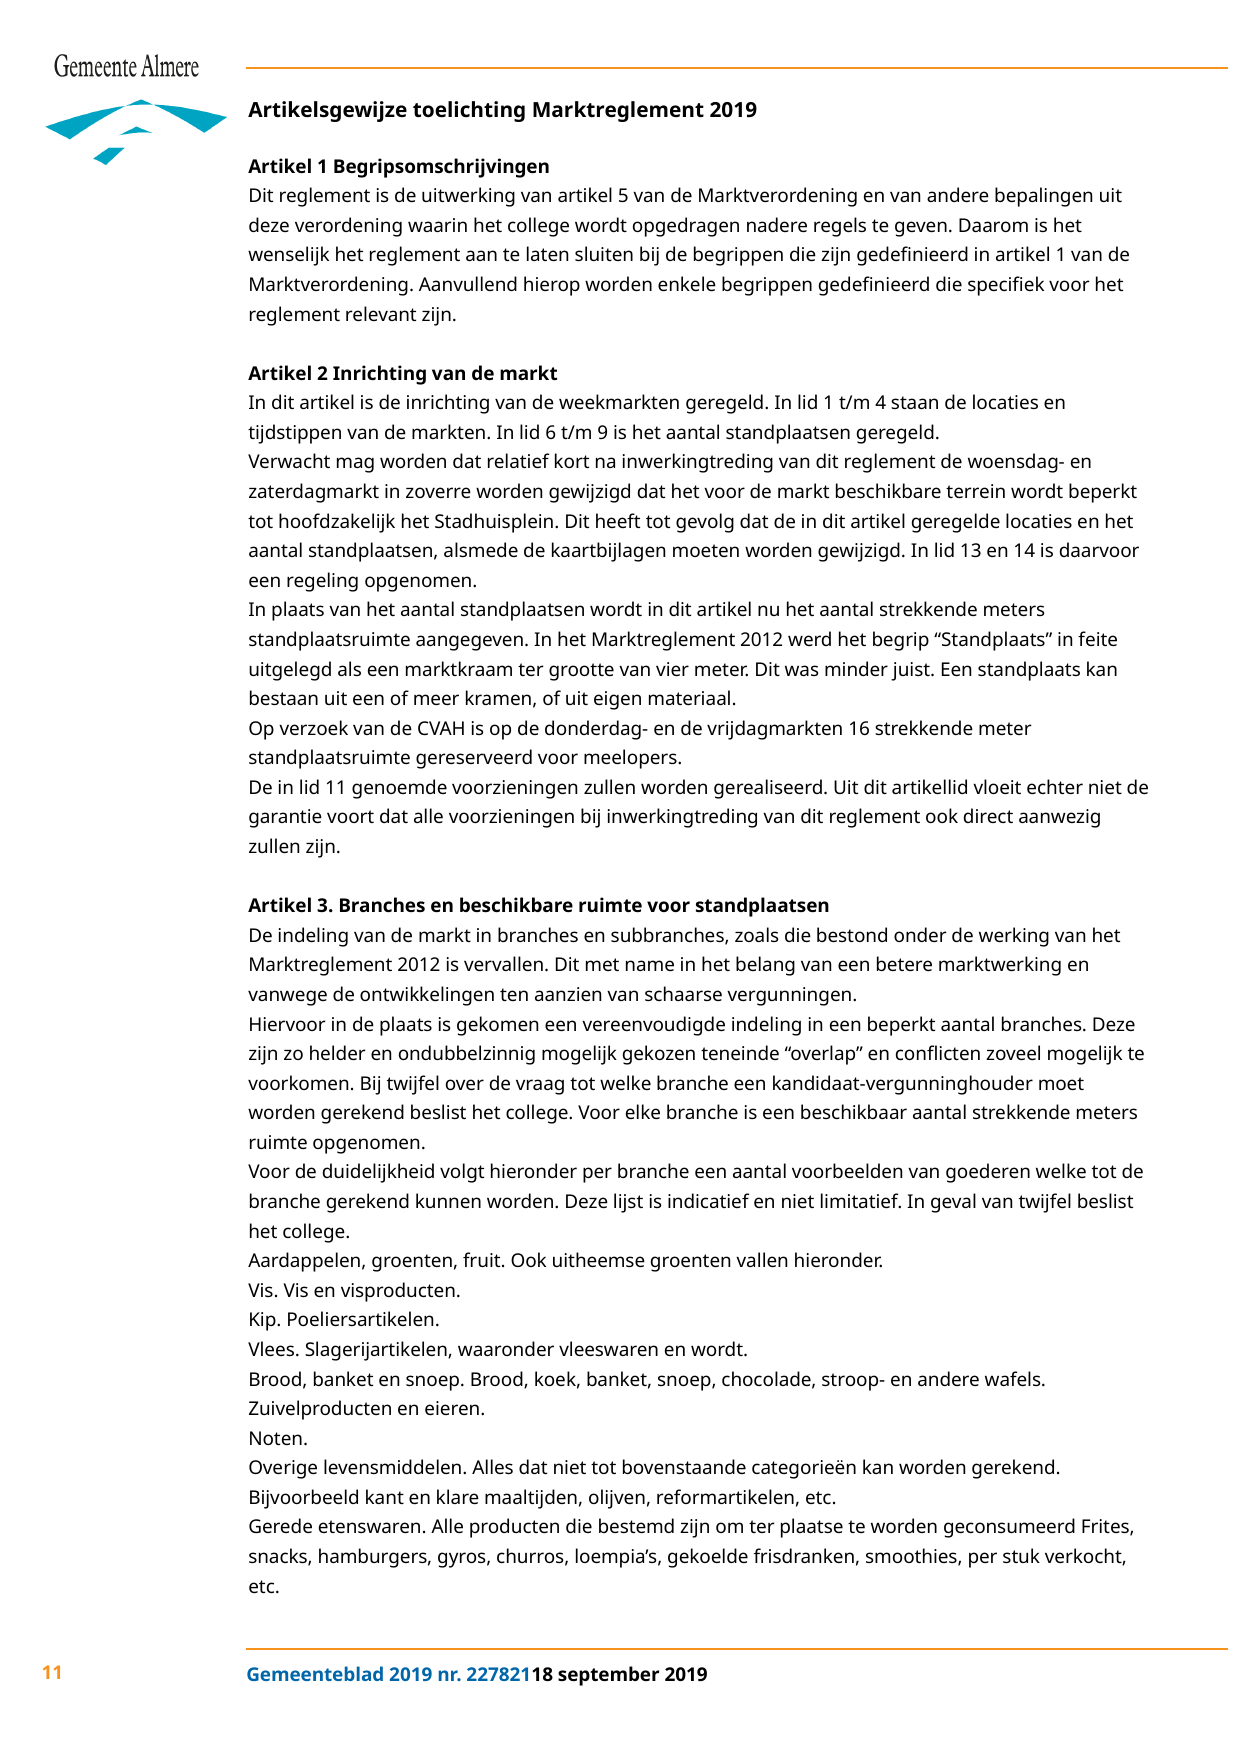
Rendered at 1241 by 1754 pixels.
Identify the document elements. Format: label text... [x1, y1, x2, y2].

text Artikelsgewijze toelichting Marktreglement 2019 [248, 95, 1152, 123]
text Artikel 2 Inrichting van de markt [248, 360, 1152, 386]
text Kip. Poeliersartikelen. [248, 1307, 1152, 1332]
text Vis. Vis en visproducten. [248, 1277, 1152, 1303]
text Aardappelen, groenten, fruit. Ook uitheemse groenten vallen hieronder. [248, 1247, 1152, 1273]
text Dit reglement is de uitwerking van artikel 5 van de Marktverordening en van andere bepalingen uit deze verordening waarin het college wordt opgedragen nadere regels te geven. Daarom is het wenselijk het reglement aan te laten sluiten bij de begrippen die zijn gedefinieerd in artikel 1 van de Marktverordening. Aanvullend hierop worden enkele begrippen gedefinieerd die specifiek voor het reglement relevant zijn. [248, 182, 1152, 327]
text Artikel 1 Begripsomschrijvingen [248, 153, 1152, 179]
text Vlees. Slagerijartikelen, waaronder vleeswaren en wordt. [248, 1336, 1152, 1362]
text In dit artikel is de inrichting van de weekmarkten geregeld. In lid 1 t/m 4 staan de locaties en tijdstippen van de markten. In lid 6 t/m 9 is het aantal standplaatsen geregeld. [248, 389, 1152, 445]
text Noten. [248, 1425, 1152, 1451]
text De in lid 11 genoemde voorzieningen zullen worden gerealiseerd. Uit dit artikellid vloeit echter niet de garantie voort dat alle voorzieningen bij inwerkingtreding van dit reglement ook direct aanwezig zullen zijn. [248, 774, 1152, 859]
text Zuivelproducten en eieren. [248, 1395, 1152, 1421]
text De indeling van de markt in branches en subbranches, zoals die bestond onder de werking van het Marktreglement 2012 is vervallen. Dit met name in het belang van een betere marktwerking en vanwege de ontwikkelingen ten aanzien van schaarse vergunningen. [248, 922, 1152, 1007]
text Hiervoor in de plaats is gekomen een vereenvoudigde indeling in een beperkt aantal branches. Deze zijn zo helder en ondubbelzinnig mogelijk gekozen teneinde “overlap” en conflicten zoveel mogelijk te voorkomen. Bij twijfel over de vraag tot welke branche een kandidaat-vergunninghouder moet worden gerekend beslist het college. Voor elke branche is een beschikbaar aantal strekkende meters ruimte opgenomen. [248, 1011, 1152, 1155]
picture [41, 47, 231, 172]
text Artikel 3. Branches en beschikbare ruimte voor standplaatsen [248, 892, 1152, 918]
text Brood, banket en snoep. Brood, koek, banket, snoep, chocolade, stroop- en andere wafels. [248, 1366, 1152, 1392]
text In plaats van het aantal standplaatsen wordt in dit artikel nu het aantal strekkende meters standplaatsruimte aangegeven. In het Marktreglement 2012 werd het begrip “Standplaats” in feite uitgelegd als een marktkraam ter grootte van vier meter. Dit was minder juist. Een standplaats kan bestaan uit een of meer kramen, of uit eigen materiaal. [248, 597, 1152, 711]
text Op verzoek van de CVAH is op de donderdag- en de vrijdagmarkten 16 strekkende meter standplaatsruimte gereserveerd voor meelopers. [248, 715, 1152, 770]
text Verwacht mag worden dat relatief kort na inwerkingtreding van dit reglement de woensdag- en zaterdagmarkt in zoverre worden gewijzigd dat het voor de markt beschikbare terrein wordt beperkt tot hoofdzakelijk het Stadhuisplein. Dit heeft tot gevolg dat de in dit artikel geregelde locaties en het aantal standplaatsen, alsmede de kaartbijlagen moeten worden gewijzigd. In lid 13 en 14 is daarvoor een regeling opgenomen. [248, 449, 1152, 593]
text Gerede etenswaren. Alle producten die bestemd zijn om ter plaatse te worden geconsumeerd Frites, snacks, hamburgers, gyros, churros, loempia’s, gekoelde frisdranken, smoothies, per stuk verkocht, etc. [248, 1514, 1152, 1599]
text Voor de duidelijkheid volgt hieronder per branche een aantal voorbeelden van goederen welke tot de branche gerekend kunnen worden. Deze lijst is indicatief en niet limitatief. In geval van twijfel beslist het college. [248, 1159, 1152, 1244]
text Overige levensmiddelen. Alles dat niet tot bovenstaande categorieën kan worden gerekend. Bijvoorbeeld kant en klare maaltijden, olijven, reformartikelen, etc. [248, 1454, 1152, 1510]
